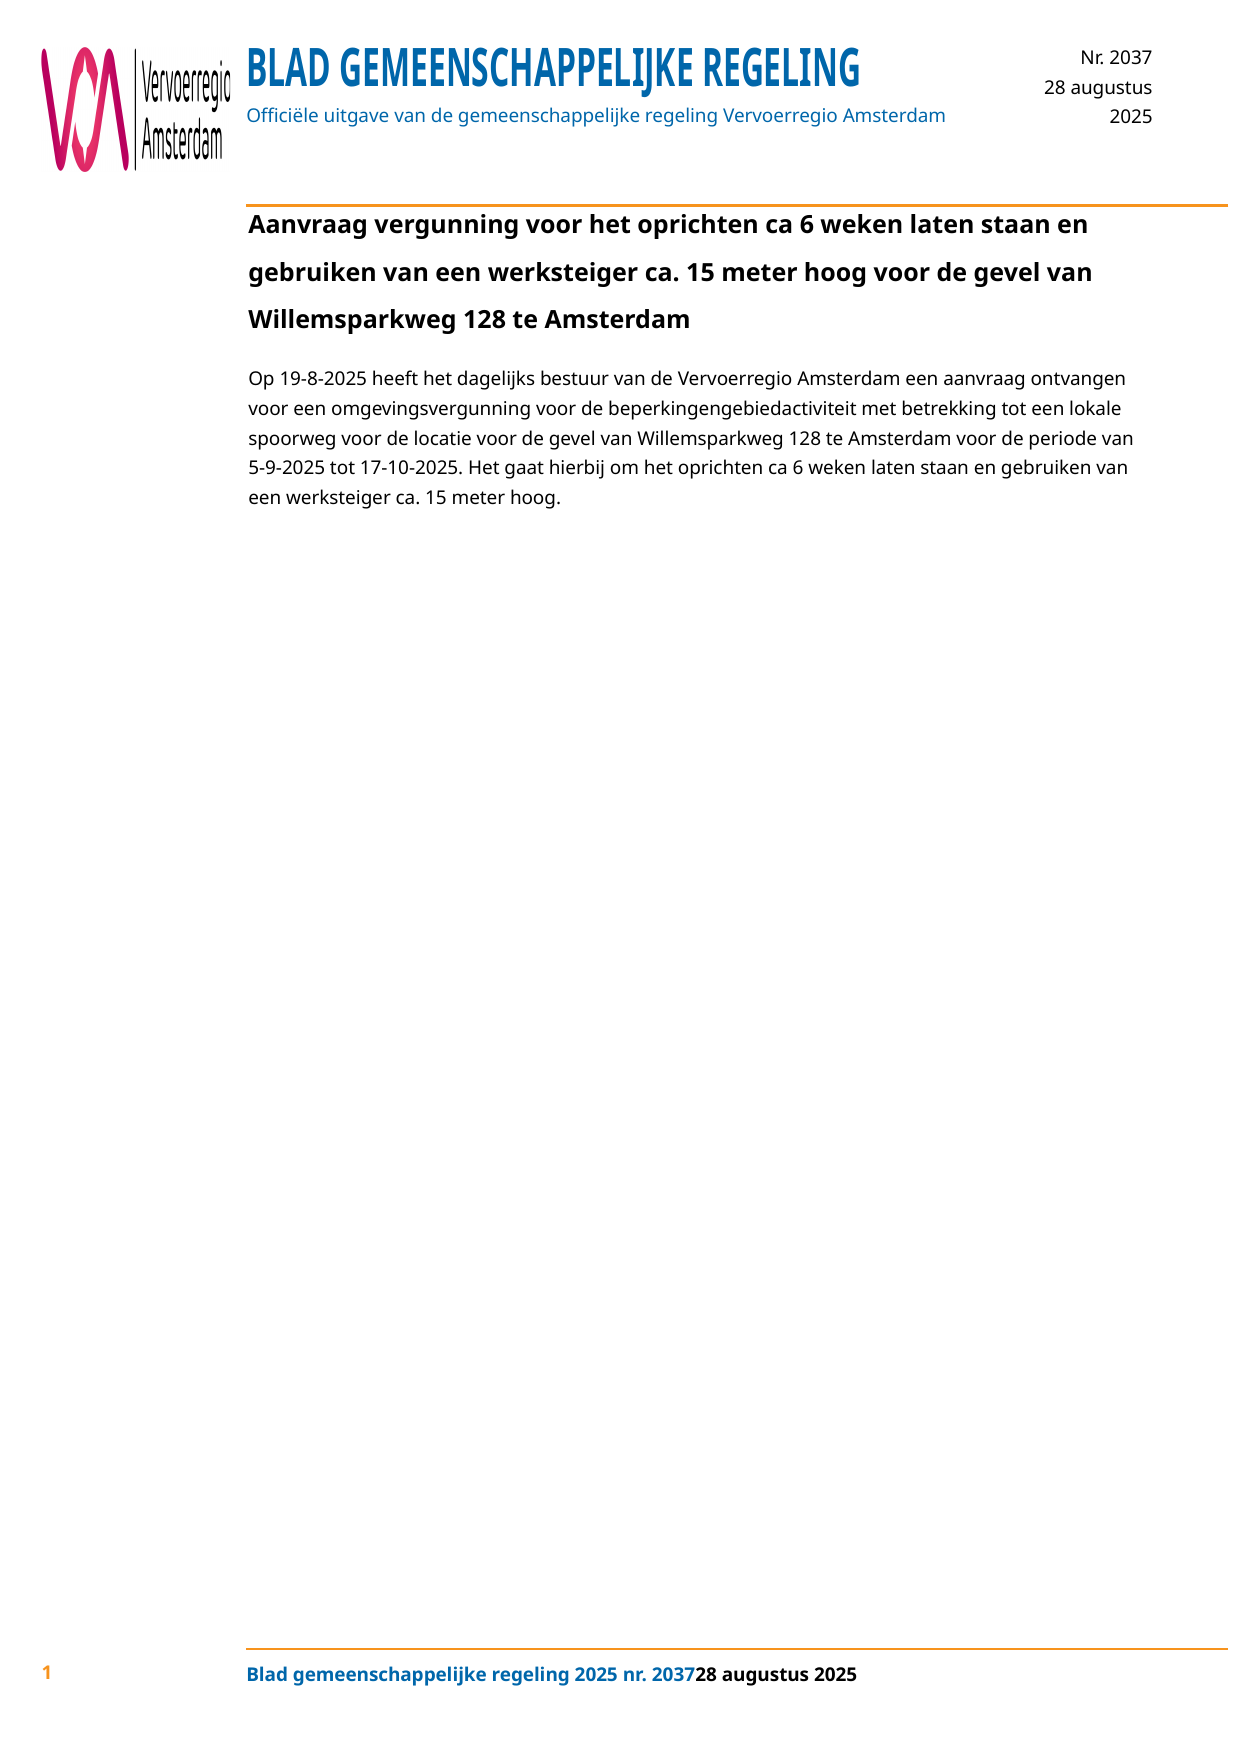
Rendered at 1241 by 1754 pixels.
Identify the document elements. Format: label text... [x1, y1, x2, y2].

text Op 19-8-2025 heeft het dagelijks bestuur van de Vervoerregio Amsterdam een aanvraag ontvangen voor een omgevingsvergunning voor de beperkingengebiedactiviteit met betrekking tot een lokale spoorweg voor de locatie voor de gevel van Willemsparkweg 128 te Amsterdam voor de periode van 5-9-2025 tot 17-10-2025. Het gaat hierbij om het oprichten ca 6 weken laten staan en gebruiken van een werksteiger ca. 15 meter hoog. [248, 366, 1152, 509]
text Aanvraag vergunning voor het oprichten ca 6 weken laten staan en gebruiken van een werksteiger ca. 15 meter hoog voor de gevel van Willemsparkweg 128 te Amsterdam [248, 207, 1152, 336]
picture [41, 47, 231, 172]
